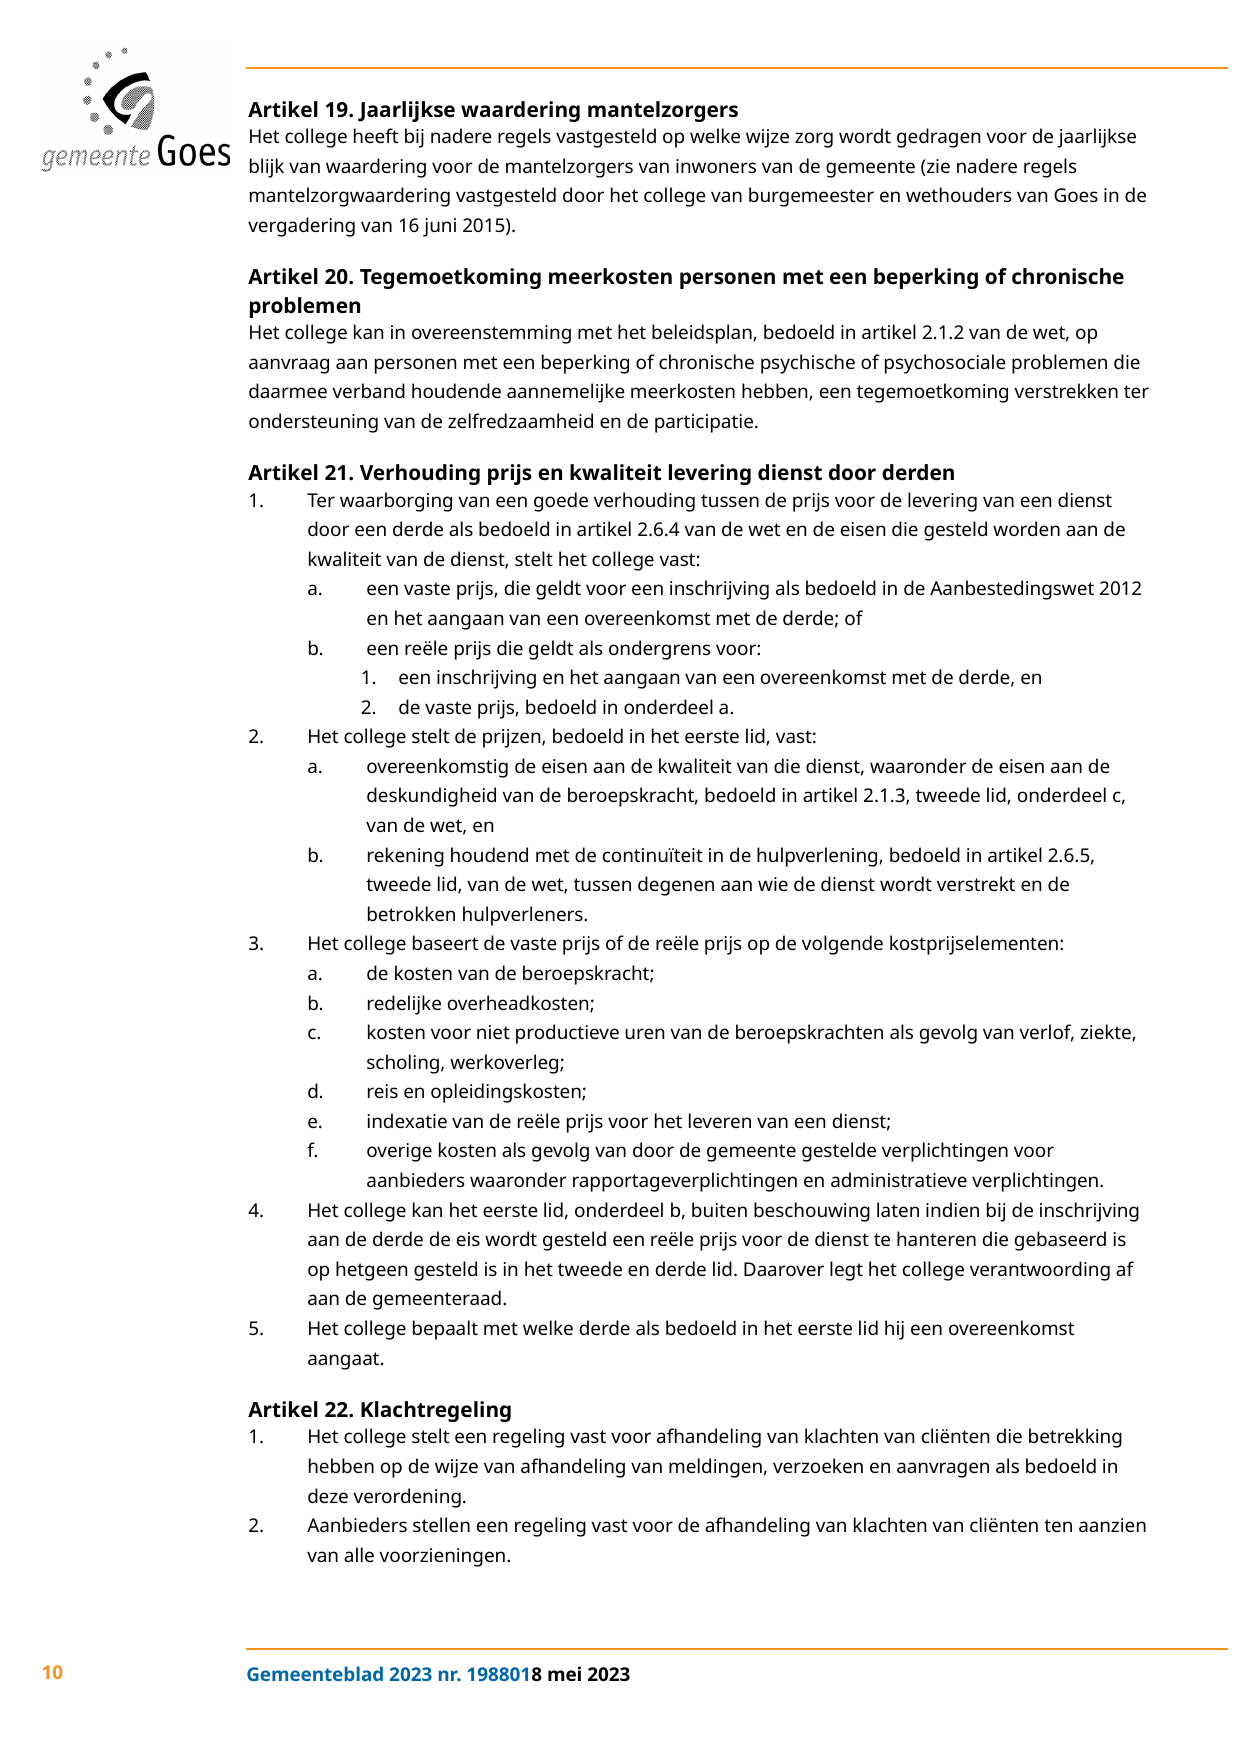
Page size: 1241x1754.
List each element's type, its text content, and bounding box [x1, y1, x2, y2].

list reis en opleidingskosten; [307, 1078, 1152, 1104]
text Artikel 20. Tegemoetkoming meerkosten personen met een beperking of chronische problemen [248, 262, 1152, 319]
list een inschrijving en het aangaan van een overeenkomst met de derde, en [361, 664, 1152, 690]
text Artikel 21. Verhouding prijs en kwaliteit levering dienst door derden [248, 458, 1152, 487]
list overeenkomstig de eisen aan de kwaliteit van die dienst, waaronder de eisen aan de deskundigheid van de beroepskracht, bedoeld in artikel 2.1.3, tweede lid, onderdeel c, van de wet, en [307, 753, 1152, 838]
list Het college stelt een regeling vast voor afhandeling van klachten van cliënten die betrekking hebben op de wijze van afhandeling van meldingen, verzoeken en aanvragen als bedoeld in deze verordening. [248, 1424, 1152, 1508]
text Artikel 22. Klachtregeling [248, 1395, 1152, 1424]
text Artikel 19. Jaarlijkse waardering mantelzorgers [248, 95, 1152, 123]
list een vaste prijs, die geldt voor een inschrijving als bedoeld in de Aanbestedingswet 2012 en het aangaan van een overeenkomst met de derde; of [307, 576, 1152, 631]
list de kosten van de beroepskracht; [307, 960, 1152, 986]
text Het college kan in overeenstemming met het beleidsplan, bedoeld in artikel 2.1.2 van de wet, op aanvraag aan personen met een beperking of chronische psychische of psychosociale problemen die daarmee verband houdende aannemelijke meerkosten hebben, een tegemoetkoming verstrekken ter ondersteuning van de zelfredzaamheid en de participatie. [248, 319, 1152, 434]
list indexatie van de reële prijs voor het leveren van een dienst; [307, 1108, 1152, 1134]
list Het college bepaalt met welke derde als bedoeld in het eerste lid hij een overeenkomst aangaat. [248, 1315, 1152, 1371]
list Aanbieders stellen een regeling vast voor de afhandeling van klachten van cliënten ten aanzien van alle voorzieningen. [248, 1512, 1152, 1568]
text Het college heeft bij nadere regels vastgesteld op welke wijze zorg wordt gedragen voor de jaarlijkse blijk van waardering voor de mantelzorgers van inwoners van de gemeente (zie nadere regels mantelzorgwaardering vastgesteld door het college van burgemeester en wethouders van Goes in de vergadering van 16 juni 2015). [248, 123, 1152, 238]
picture [41, 47, 231, 172]
list Ter waarborging van een goede verhouding tussen de prijs voor de levering van een dienst door een derde als bedoeld in artikel 2.6.4 van de wet en de eisen die gesteld worden aan de kwaliteit van de dienst, stelt het college vast: [248, 487, 1152, 572]
list rekening houdend met de continuïteit in de hulpverlening, bedoeld in artikel 2.6.5, tweede lid, van de wet, tussen degenen aan wie de dienst wordt verstrekt en de betrokken hulpverleners. [307, 842, 1152, 927]
list Het college baseert de vaste prijs of de reële prijs op de volgende kostprijselementen: [248, 931, 1152, 956]
list redelijke overheadkosten; [307, 990, 1152, 1016]
list Het college kan het eerste lid, onderdeel b, buiten beschouwing laten indien bij de inschrijving aan de derde de eis wordt gesteld een reële prijs voor de dienst te hanteren die gebaseerd is op hetgeen gesteld is in het tweede en derde lid. Daarover legt het college verantwoording af aan de gemeenteraad. [248, 1197, 1152, 1311]
list overige kosten als gevolg van door de gemeente gestelde verplichtingen voor aanbieders waaronder rapportageverplichtingen en administratieve verplichtingen. [307, 1138, 1152, 1193]
list de vaste prijs, bedoeld in onderdeel a. [361, 694, 1152, 720]
list Het college stelt de prijzen, bedoeld in het eerste lid, vast: [248, 723, 1152, 749]
list een reële prijs die geldt als ondergrens voor: [307, 635, 1152, 661]
list kosten voor niet productieve uren van de beroepskrachten als gevolg van verlof, ziekte, scholing, werkoverleg; [307, 1019, 1152, 1075]
